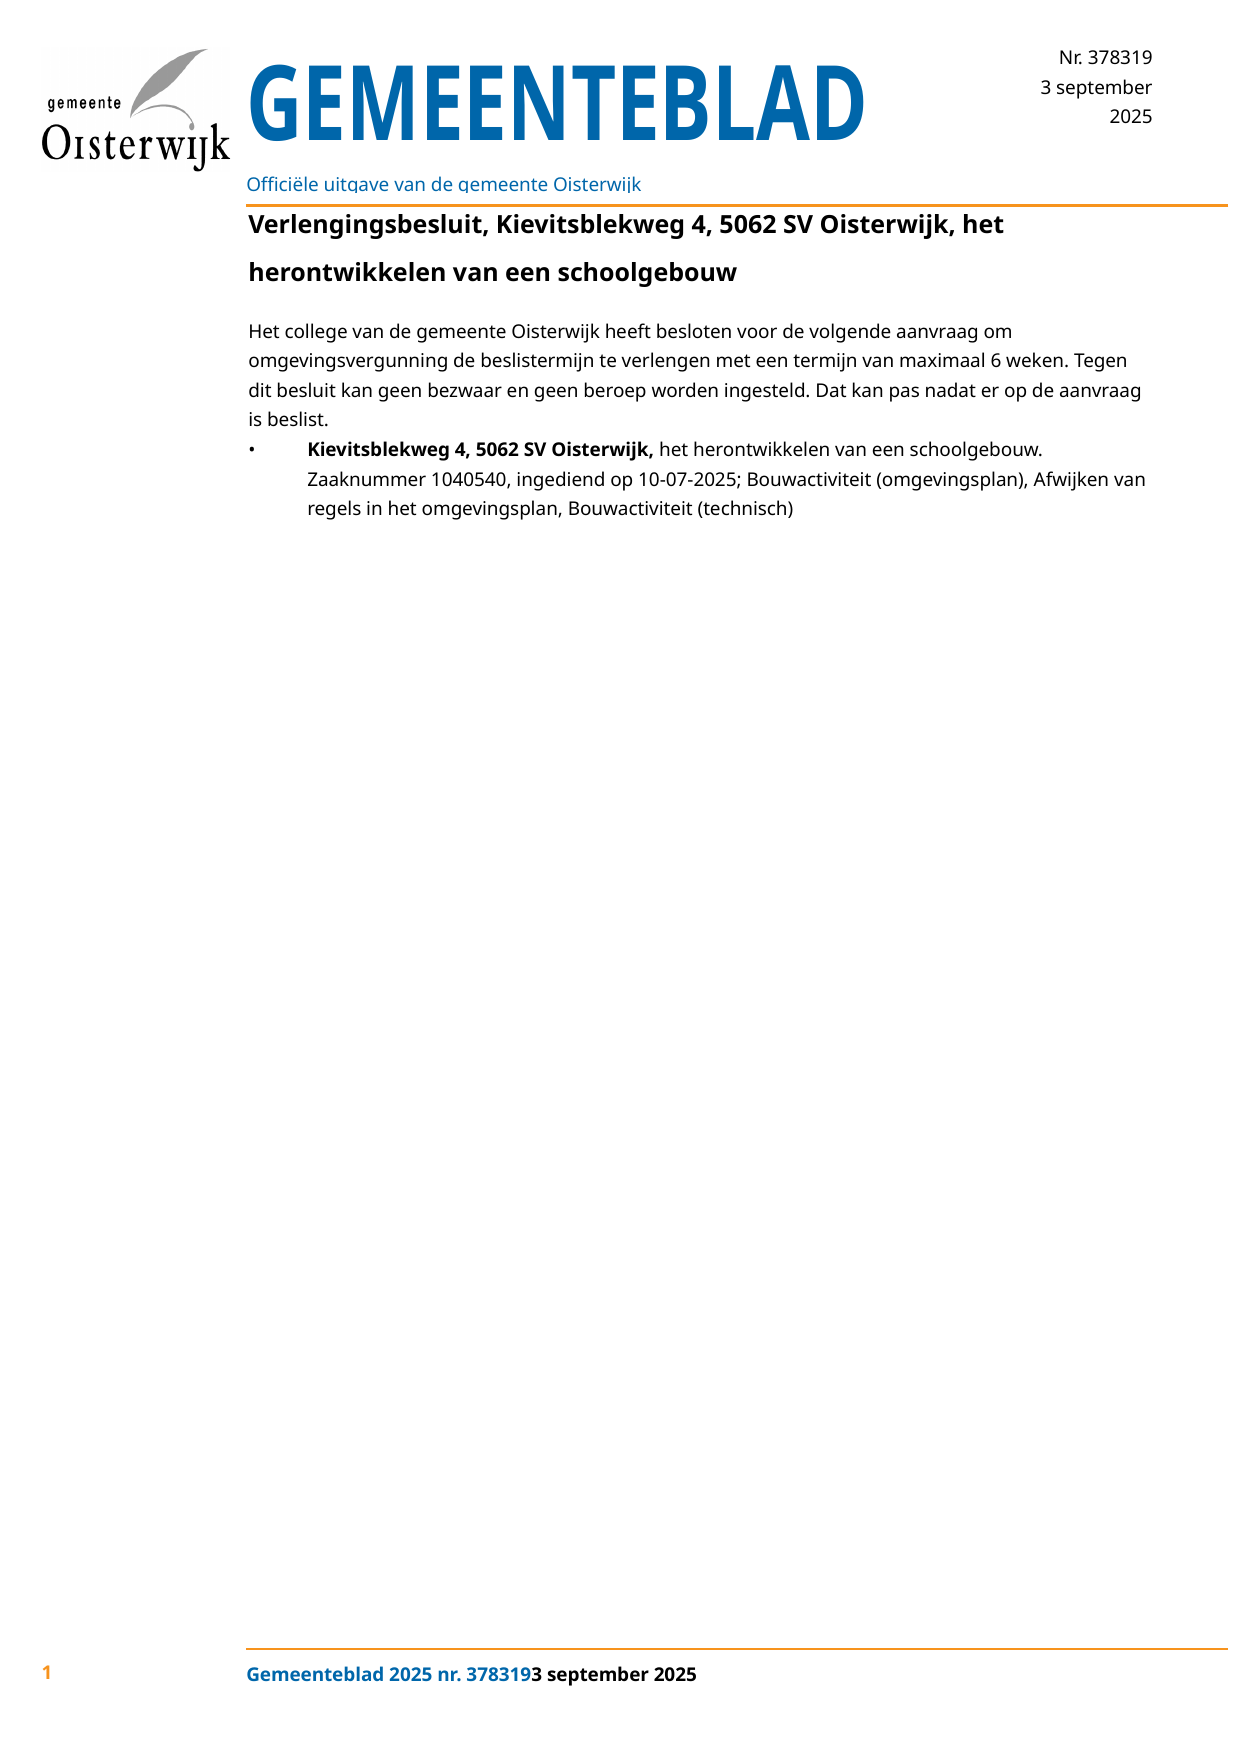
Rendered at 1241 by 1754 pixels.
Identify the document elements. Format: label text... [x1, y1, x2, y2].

picture [41, 47, 231, 172]
list Kievitsblekweg 4, 5062 SV Oisterwijk, het herontwikkelen van een schoolgebouw. Zaaknummer 1040540, ingediend op 10-07-2025; Bouwactiviteit (omgevingsplan), Afwijken van regels in het omgevingsplan, Bouwactiviteit (technisch) [248, 436, 1152, 521]
text Het college van de gemeente Oisterwijk heeft besloten voor de volgende aanvraag om omgevingsvergunning de beslistermijn te verlengen met een termijn van maximaal 6 weken. Tegen dit besluit kan geen bezwaar en geen beroep worden ingesteld. Dat kan pas nadat er op de aanvraag is beslist. [248, 318, 1152, 432]
text Verlengingsbesluit, Kievitsblekweg 4, 5062 SV Oisterwijk, het herontwikkelen van een schoolgebouw [248, 207, 1152, 288]
